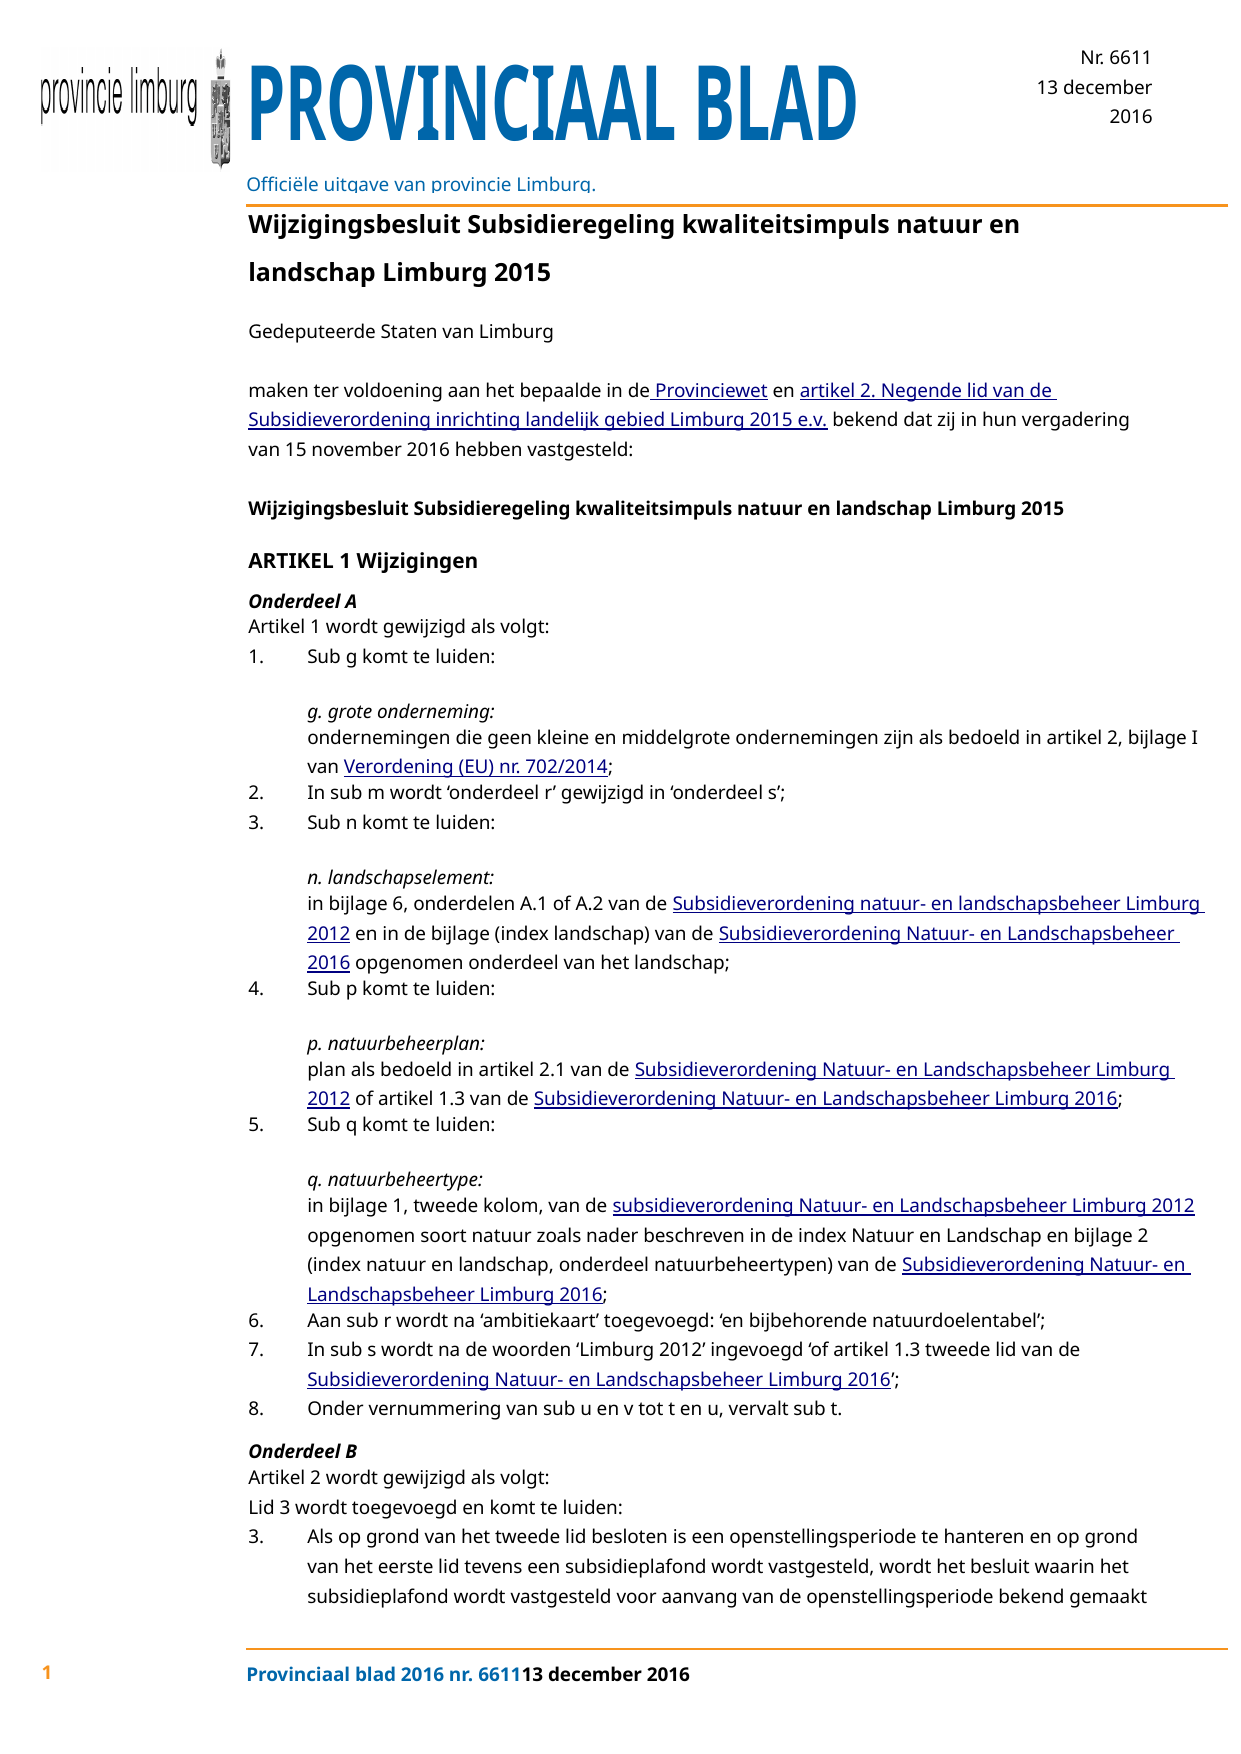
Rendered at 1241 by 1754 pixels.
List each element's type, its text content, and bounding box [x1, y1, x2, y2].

list Sub p komt te luiden: [248, 975, 1152, 1001]
list Aan sub r wordt na ‘ambitiekaart’ toegevoegd: ‘en bijbehorende natuurdoelentabel’; [248, 1307, 1152, 1333]
text Wijzigingsbesluit Subsidieregeling kwaliteitsimpuls natuur en landschap Limburg 2015 [248, 495, 1152, 521]
list g. grote onderneming: [307, 698, 1203, 724]
text Artikel 2 wordt gewijzigd als volgt: [248, 1464, 1152, 1490]
text Lid 3 wordt toegevoegd en komt te luiden: [248, 1494, 1152, 1520]
list in bijlage 6, onderdelen A.1 of A.2 van de Subsidieverordening natuur- en landschapsbeheer Limburg 2012 en in de bijlage (index landschap) van de Subsidieverordening Natuur- en Landschapsbeheer 2016 opgenomen onderdeel van het landschap; [307, 890, 1205, 975]
list p. natuurbeheerplan: [307, 1030, 1175, 1056]
list In sub m wordt ‘onderdeel r’ gewijzigd in ‘onderdeel s’; [248, 779, 1152, 805]
text maken ter voldoening aan het bepaalde in de Provinciewet en artikel 2. Negende lid van de Subsidieverordening inrichting landelijk gebied Limburg 2015 e.v. bekend dat zij in hun vergadering van 15 november 2016 hebben vastgesteld: [248, 377, 1152, 462]
text Onderdeel B [248, 1439, 1152, 1464]
list In sub s wordt na de woorden ‘Limburg 2012’ ingevoegd ‘of artikel 1.3 tweede lid van de Subsidieverordening Natuur- en Landschapsbeheer Limburg 2016’; [248, 1336, 1152, 1392]
list q. natuurbeheertype: [307, 1167, 1200, 1192]
list plan als bedoeld in artikel 2.1 van de Subsidieverordening Natuur- en Landschapsbeheer Limburg 2012 of artikel 1.3 van de Subsidieverordening Natuur- en Landschapsbeheer Limburg 2016; [307, 1056, 1175, 1111]
list in bijlage 1, tweede kolom, van de subsidieverordening Natuur- en Landschapsbeheer Limburg 2012 opgenomen soort natuur zoals nader beschreven in de index Natuur en Landschap en bijlage 2 (index natuur en landschap, onderdeel natuurbeheertypen) van de Subsidieverordening Natuur- en Landschapsbeheer Limburg 2016; [307, 1192, 1200, 1307]
list Sub q komt te luiden: [248, 1111, 1152, 1137]
text Onderdeel A [248, 588, 1152, 613]
text ARTIKEL 1 Wijzigingen [248, 546, 1152, 574]
text Gedeputeerde Staten van Limburg [248, 318, 1152, 344]
list ondernemingen die geen kleine en middelgrote ondernemingen zijn als bedoeld in artikel 2, bijlage I van Verordening (EU) nr. 702/2014; [307, 724, 1203, 779]
text Artikel 1 wordt gewijzigd als volgt: [248, 613, 1152, 639]
list Sub g komt te luiden: [248, 643, 1152, 669]
list Sub n komt te luiden: [248, 809, 1152, 835]
list Als op grond van het tweede lid besloten is een openstellingsperiode te hanteren en op grond van het eerste lid tevens een subsidieplafond wordt vastgesteld, wordt het besluit waarin het subsidieplafond wordt vastgesteld voor aanvang van de openstellingsperiode bekend gemaakt [248, 1524, 1152, 1608]
text Wijzigingsbesluit Subsidieregeling kwaliteitsimpuls natuur en landschap Limburg 2015 [248, 207, 1152, 288]
list Onder vernummering van sub u en v tot t en u, vervalt sub t. [248, 1396, 1152, 1421]
list n. landschapselement: [307, 864, 1205, 890]
picture [41, 47, 231, 172]
